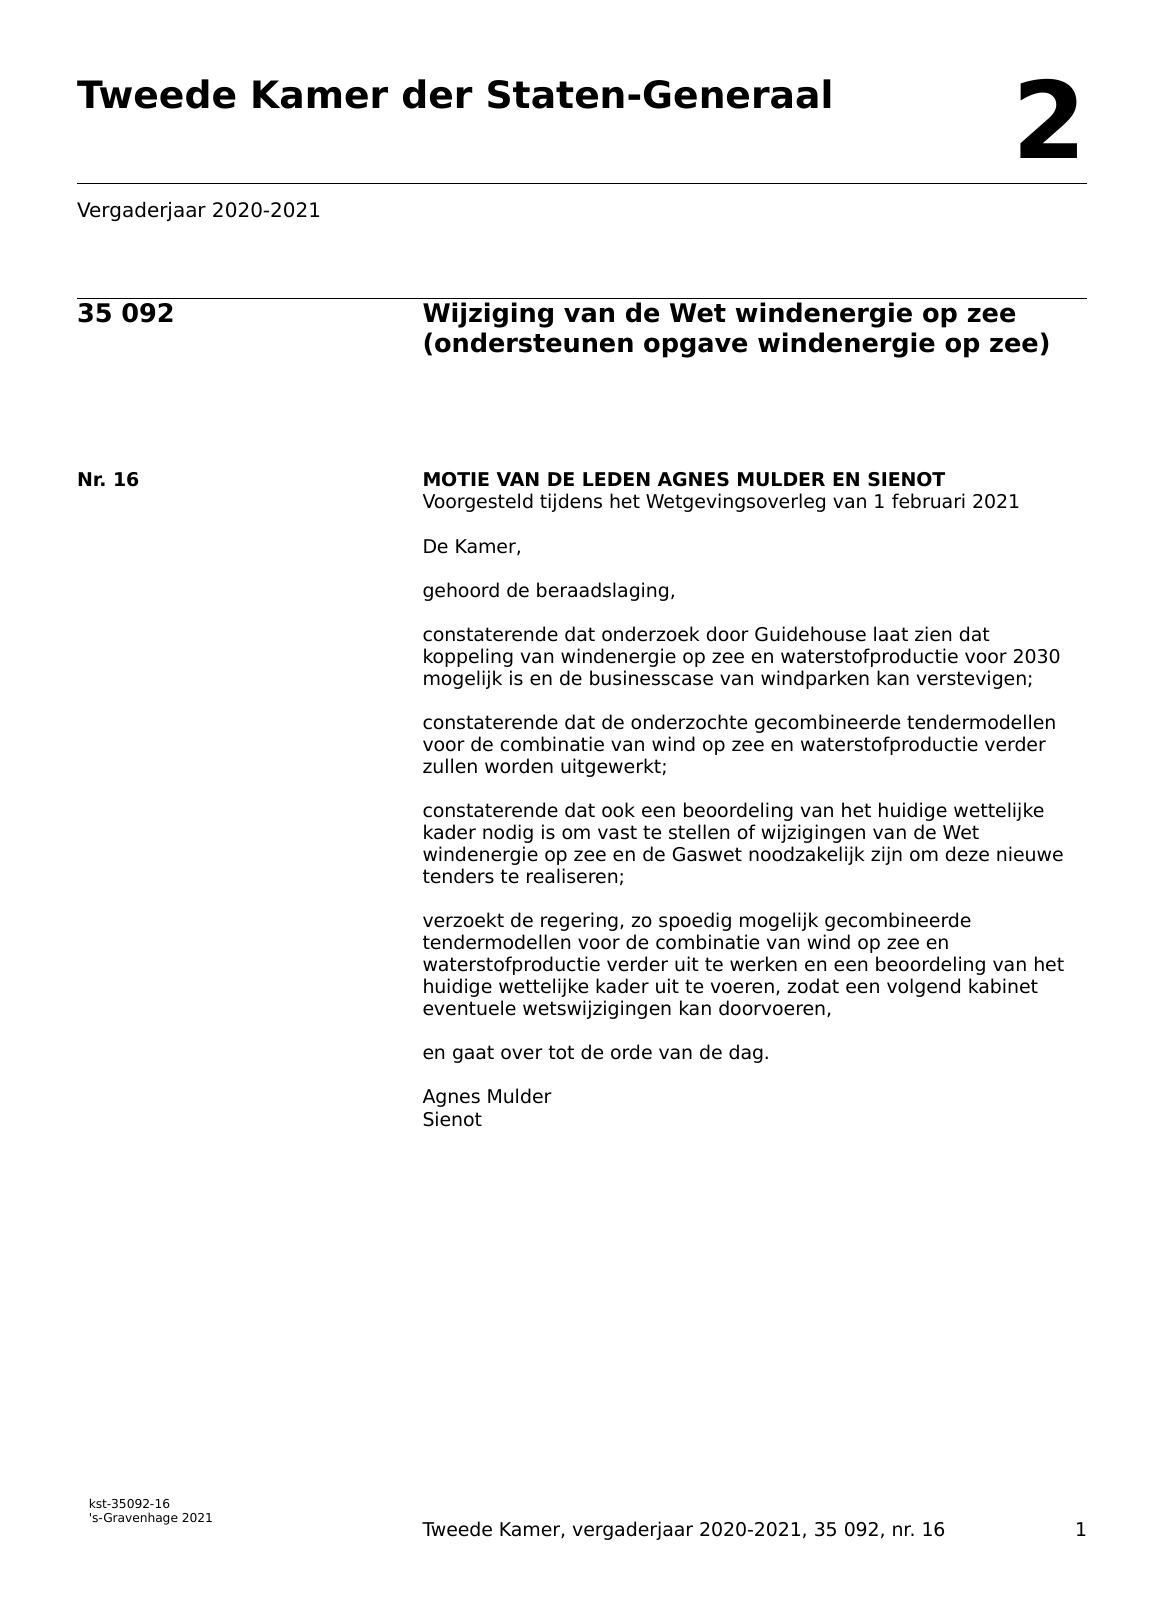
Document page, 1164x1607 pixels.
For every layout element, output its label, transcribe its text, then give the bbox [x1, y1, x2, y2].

text Agnes Mulder [422, 1086, 1087, 1108]
table_header Tweede Kamer der Staten-Generaal [77, 59, 886, 183]
text gehoord de beraadslaging, [422, 580, 1087, 602]
table_cell Vergaderjaar 2020-2021 [77, 184, 1087, 298]
text kst-35092-16 [88, 1497, 323, 1511]
text 's-Gravenhage 2021 [88, 1511, 323, 1525]
text constaterende dat ook een beoordeling van het huidige wettelijke kader nodig is om vast te stellen of wijzigingen van de Wet windenergie op zee en de Gaswet noodzakelijk zijn om deze nieuwe tenders te realiseren; [422, 800, 1087, 888]
text constaterende dat onderzoek door Guidehouse laat zien dat koppeling van windenergie op zee en waterstofproductie voor 2030 mogelijk is en de businesscase van windparken kan verstevigen; [422, 624, 1087, 690]
text en gaat over tot de orde van de dag. [422, 1042, 1087, 1064]
subtitle 35 092 Wijziging van de Wet windenergie op zee (ondersteunen opgave windenergie op zee) [77, 299, 1087, 358]
text verzoekt de regering, zo spoedig mogelijk gecombineerde tendermodellen voor de combinatie van wind op zee en waterstofproductie verder uit te werken en een beoordeling van het huidige wettelijke kader uit te voeren, zodat een volgend kabinet eventuele wetswijzigingen kan doorvoeren, [422, 910, 1087, 1020]
text constaterende dat de onderzochte gecombineerde tendermodellen voor de combinatie van wind op zee en waterstofproductie verder zullen worden uitgewerkt; [422, 712, 1087, 778]
subtitle Nr. 16 MOTIE VAN DE LEDEN AGNES MULDER EN SIENOT [77, 469, 1087, 491]
text De Kamer, [422, 536, 1087, 557]
table_header 2 [886, 59, 1087, 183]
text Sienot [422, 1108, 1087, 1130]
text Voorgesteld tijdens het Wetgevingsoverleg van 1 februari 2021 [422, 491, 1087, 513]
